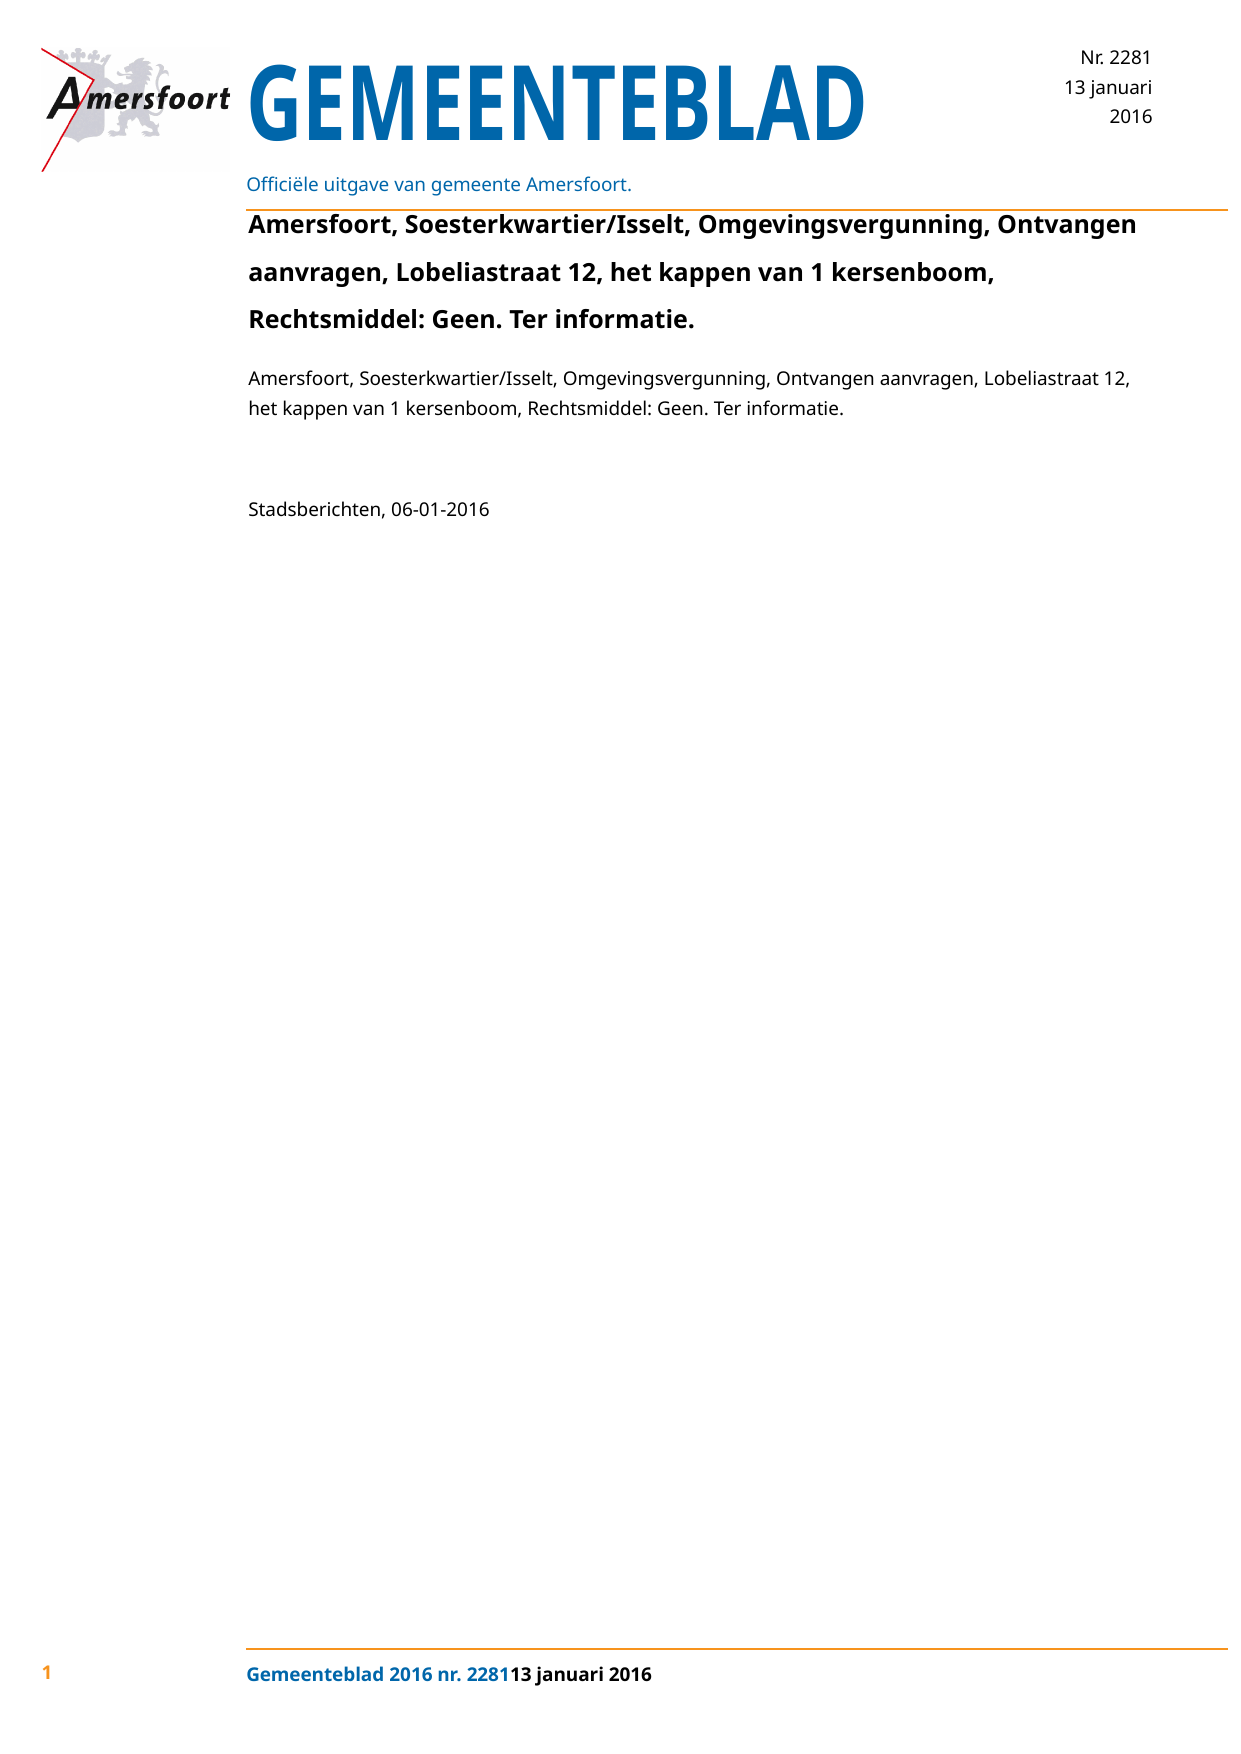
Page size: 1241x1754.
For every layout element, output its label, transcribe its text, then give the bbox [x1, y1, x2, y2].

text Amersfoort, Soesterkwartier/Isselt, Omgevingsvergunning, Ontvangen aanvragen, Lobeliastraat 12, het kappen van 1 kersenboom, Rechtsmiddel: Geen. Ter informatie. [248, 366, 1152, 421]
text Stadsberichten, 06-01-2016 [248, 496, 1152, 522]
picture [41, 47, 231, 172]
text Amersfoort, Soesterkwartier/Isselt, Omgevingsvergunning, Ontvangen aanvragen, Lobeliastraat 12, het kappen van 1 kersenboom, Rechtsmiddel: Geen. Ter informatie. [248, 211, 1152, 336]
